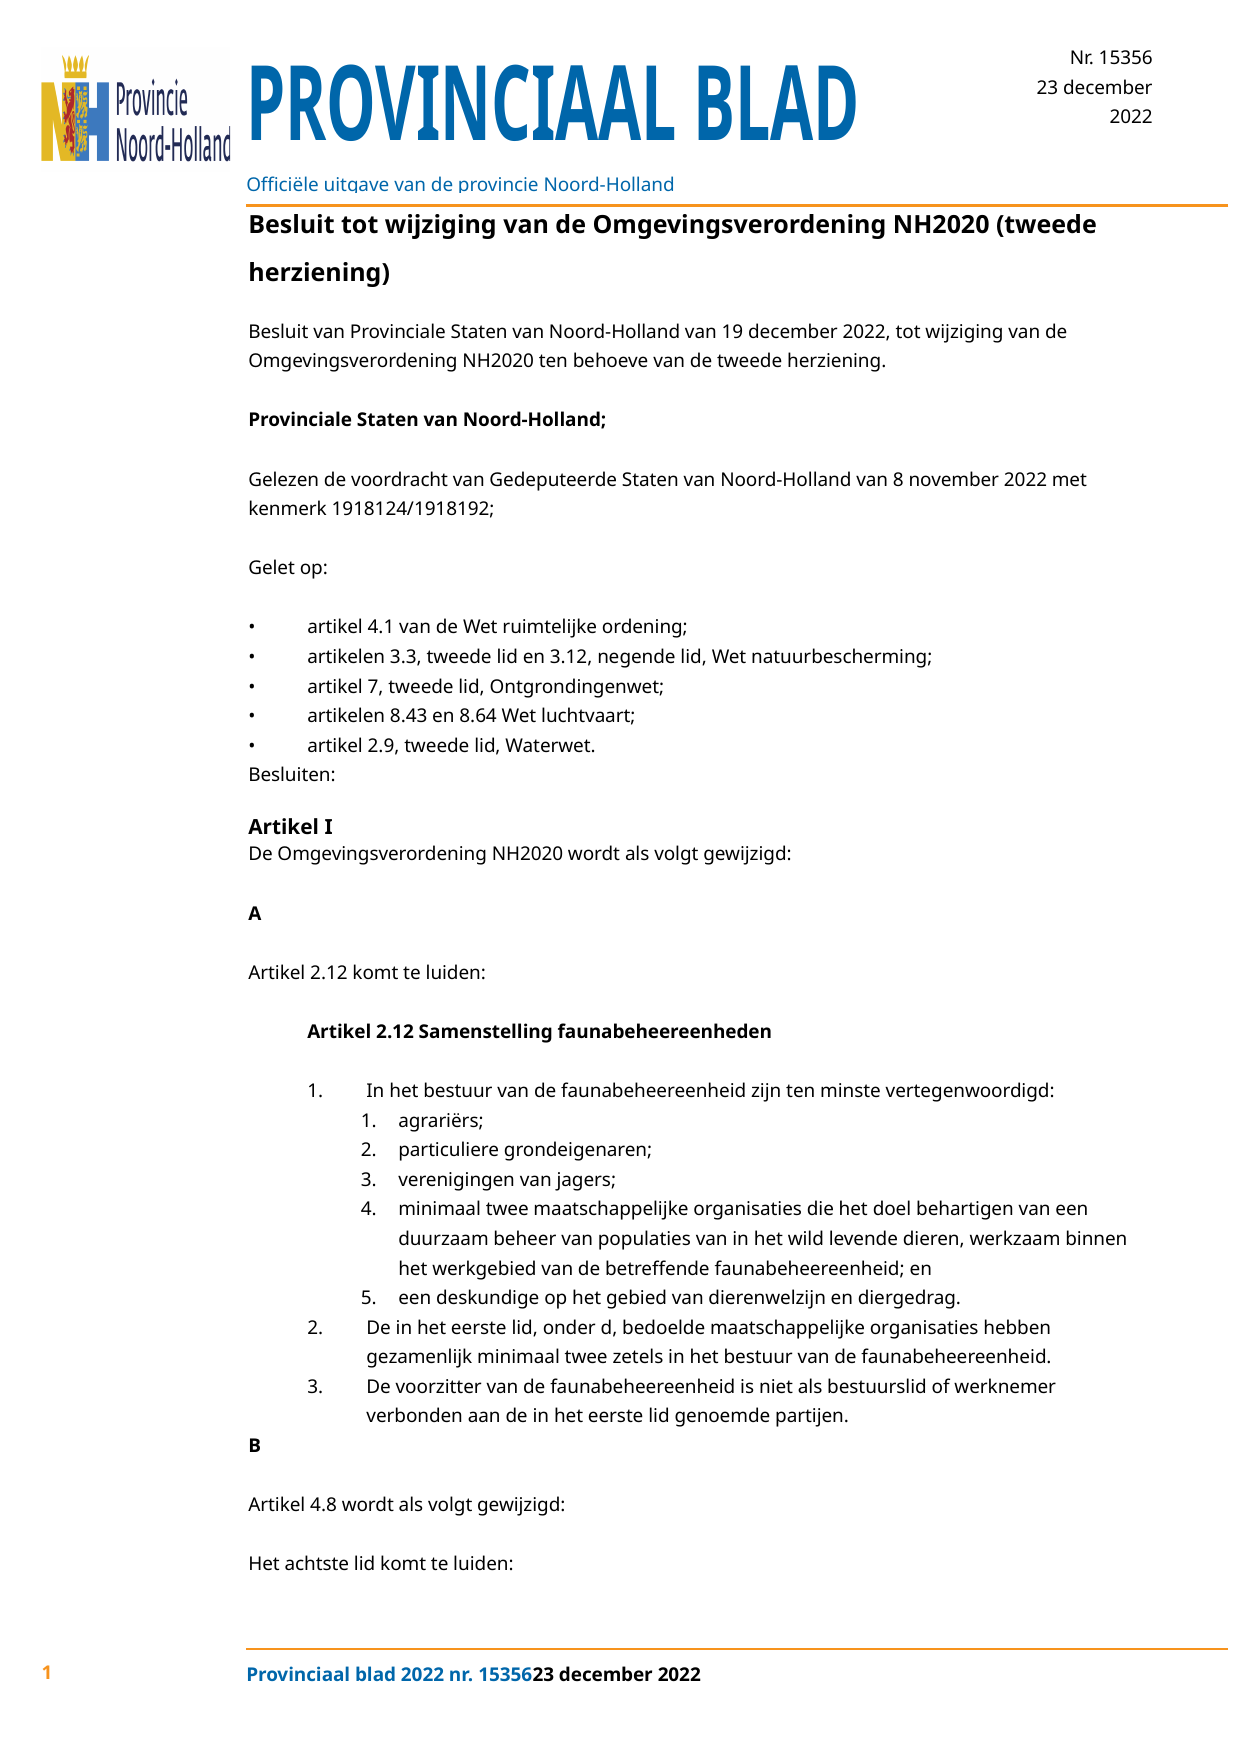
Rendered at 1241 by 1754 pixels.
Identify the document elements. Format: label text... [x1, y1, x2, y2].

text Provinciale Staten van Noord-Holland; [248, 407, 1152, 432]
text Besluit tot wijziging van de Omgevingsverordening NH2020 (tweede herziening) [248, 207, 1152, 288]
list artikelen 8.43 en 8.64 Wet luchtvaart; [248, 702, 1152, 728]
text Artikel I [248, 812, 1152, 841]
list artikelen 3.3, tweede lid en 3.12, negende lid, Wet natuurbescherming; [248, 643, 1152, 669]
text Artikel 4.8 wordt als volgt gewijzigd: [248, 1491, 1152, 1517]
list artikel 2.9, tweede lid, Waterwet. [248, 732, 1152, 758]
list agrariërs; [361, 1107, 1152, 1132]
list artikel 4.1 van de Wet ruimtelijke ordening; [248, 614, 1152, 639]
list De voorzitter van de faunabeheereenheid is niet als bestuurslid of werknemer verbonden aan de in het eerste lid genoemde partijen. [307, 1373, 1152, 1428]
list een deskundige op het gebied van dierenwelzijn en diergedrag. [361, 1284, 1152, 1310]
text Gelet op: [248, 554, 1152, 580]
text Besluiten: [248, 762, 1152, 787]
list verenigingen van jagers; [361, 1166, 1152, 1192]
list Artikel 2.12 Samenstelling faunabeheereenheden [248, 1018, 1152, 1044]
text Het achtste lid komt te luiden: [248, 1551, 1152, 1576]
text A [248, 900, 1152, 925]
list artikel 7, tweede lid, Ontgrondingenwet; [248, 673, 1152, 699]
list De in het eerste lid, onder d, bedoelde maatschappelijke organisaties hebben gezamenlijk minimaal twee zetels in het bestuur van de faunabeheereenheid. [307, 1314, 1152, 1369]
text B [248, 1432, 1152, 1458]
text De Omgevingsverordening NH2020 wordt als volgt gewijzigd: [248, 841, 1152, 866]
text Besluit van Provinciale Staten van Noord-Holland van 19 december 2022, tot wijziging van de Omgevingsverordening NH2020 ten behoeve van de tweede herziening. [248, 318, 1152, 373]
text Gelezen de voordracht van Gedeputeerde Staten van Noord-Holland van 8 november 2022 met kenmerk 1918124/1918192; [248, 466, 1152, 521]
list In het bestuur van de faunabeheereenheid zijn ten minste vertegenwoordigd: [307, 1077, 1152, 1103]
text Artikel 2.12 komt te luiden: [248, 959, 1152, 984]
picture [41, 47, 231, 172]
list particuliere grondeigenaren; [361, 1136, 1152, 1162]
list minimaal twee maatschappelijke organisaties die het doel behartigen van een duurzaam beheer van populaties van in het wild levende dieren, werkzaam binnen het werkgebied van de betreffende faunabeheereenheid; en [361, 1196, 1152, 1280]
